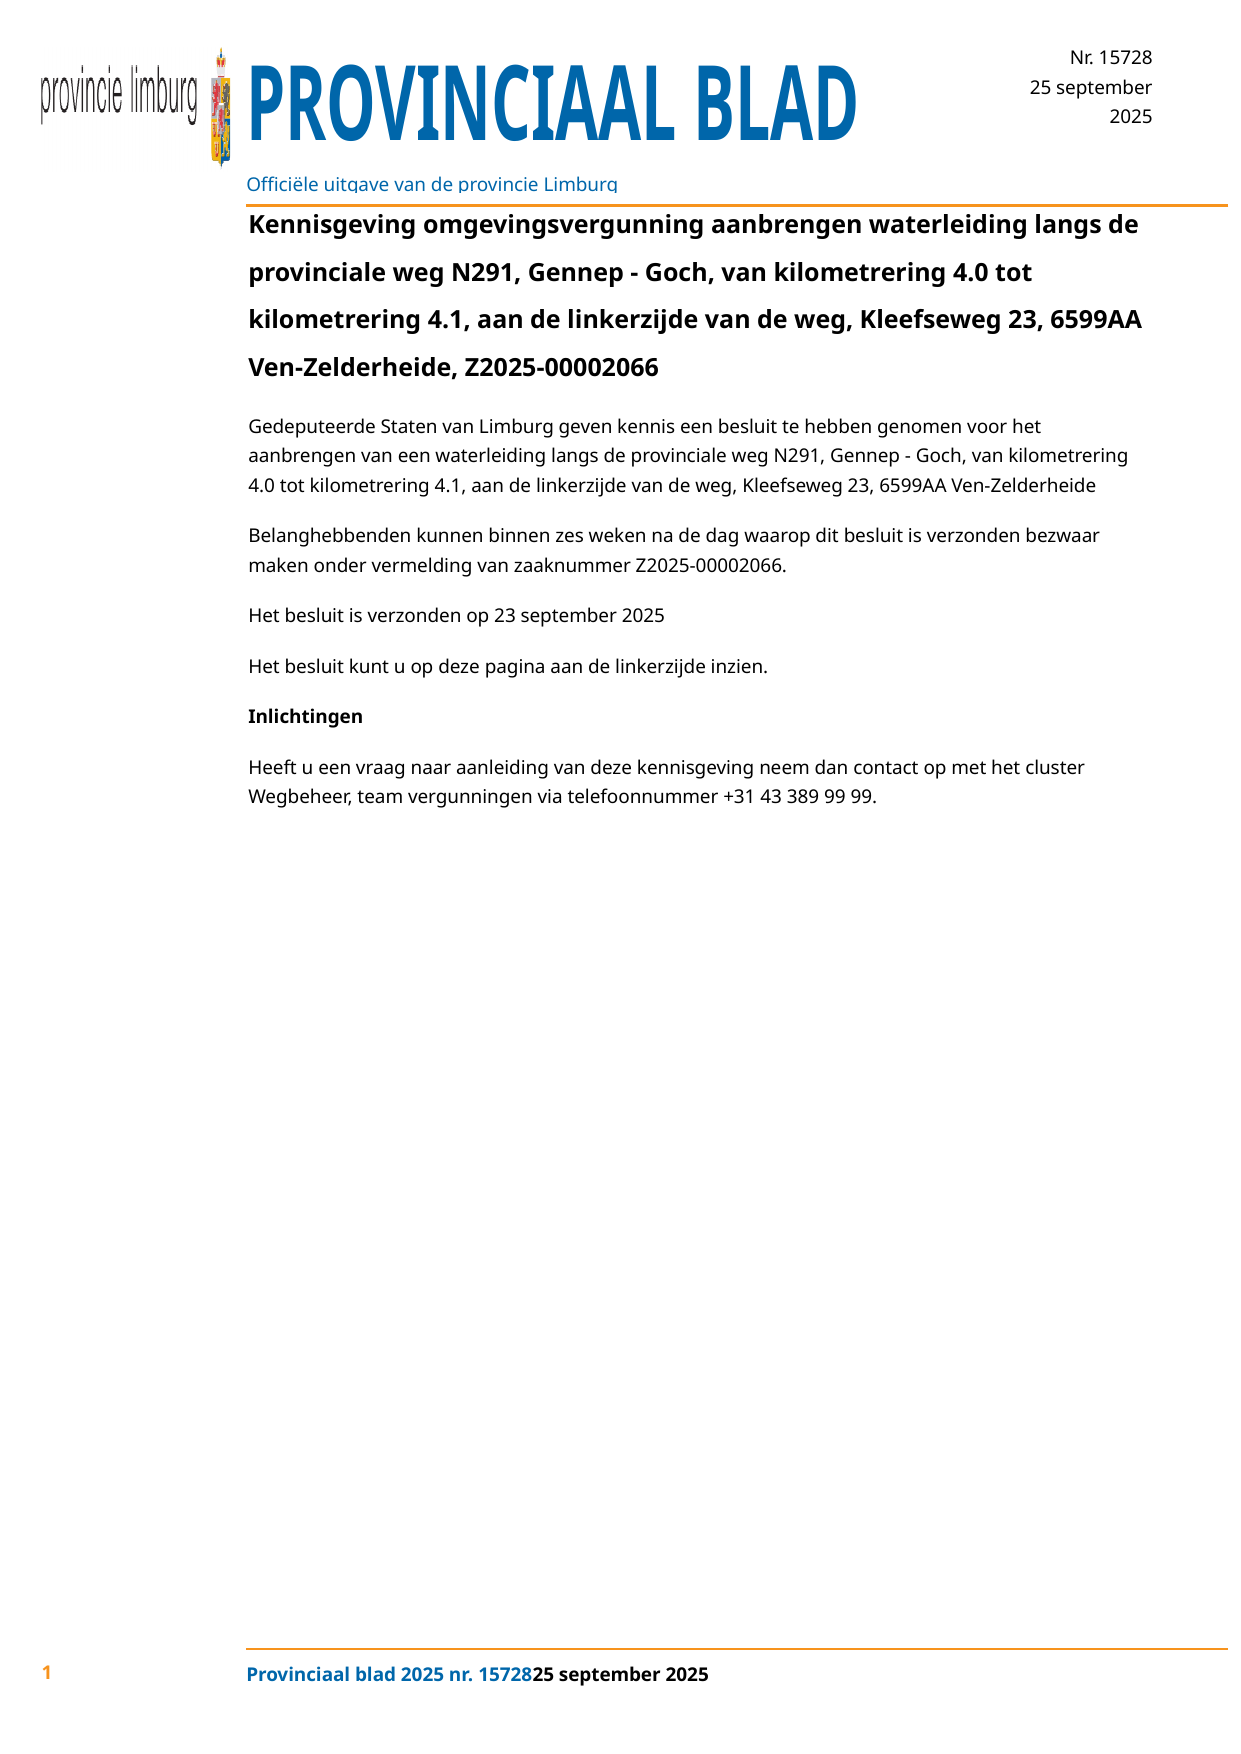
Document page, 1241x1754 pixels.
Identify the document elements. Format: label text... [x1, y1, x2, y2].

text Gedeputeerde Staten van Limburg geven kennis een besluit te hebben genomen voor het aanbrengen van een waterleiding langs de provinciale weg N291, Gennep - Goch, van kilometrering 4.0 tot kilometrering 4.1, aan de linkerzijde van de weg, Kleefseweg 23, 6599AA Ven-Zelderheide [248, 413, 1152, 498]
text Kennisgeving omgevingsvergunning aanbrengen waterleiding langs de provinciale weg N291, Gennep - Goch, van kilometrering 4.0 tot kilometrering 4.1, aan de linkerzijde van de weg, Kleefseweg 23, 6599AA Ven-Zelderheide, Z2025-00002066 [248, 207, 1152, 384]
text Het besluit kunt u op deze pagina aan de linkerzijde inzien. [248, 653, 1152, 679]
picture [41, 47, 231, 172]
text Het besluit is verzonden op 23 september 2025 [248, 603, 1152, 628]
text Heeft u een vraag naar aanleiding van deze kennisgeving neem dan contact op met het cluster Wegbeheer, team vergunningen via telefoonnummer +31 43 389 99 99. [248, 754, 1152, 809]
text Inlichtingen [248, 703, 1152, 729]
text Belanghebbenden kunnen binnen zes weken na de dag waarop dit besluit is verzonden bezwaar maken onder vermelding van zaaknummer Z2025-00002066. [248, 523, 1152, 578]
